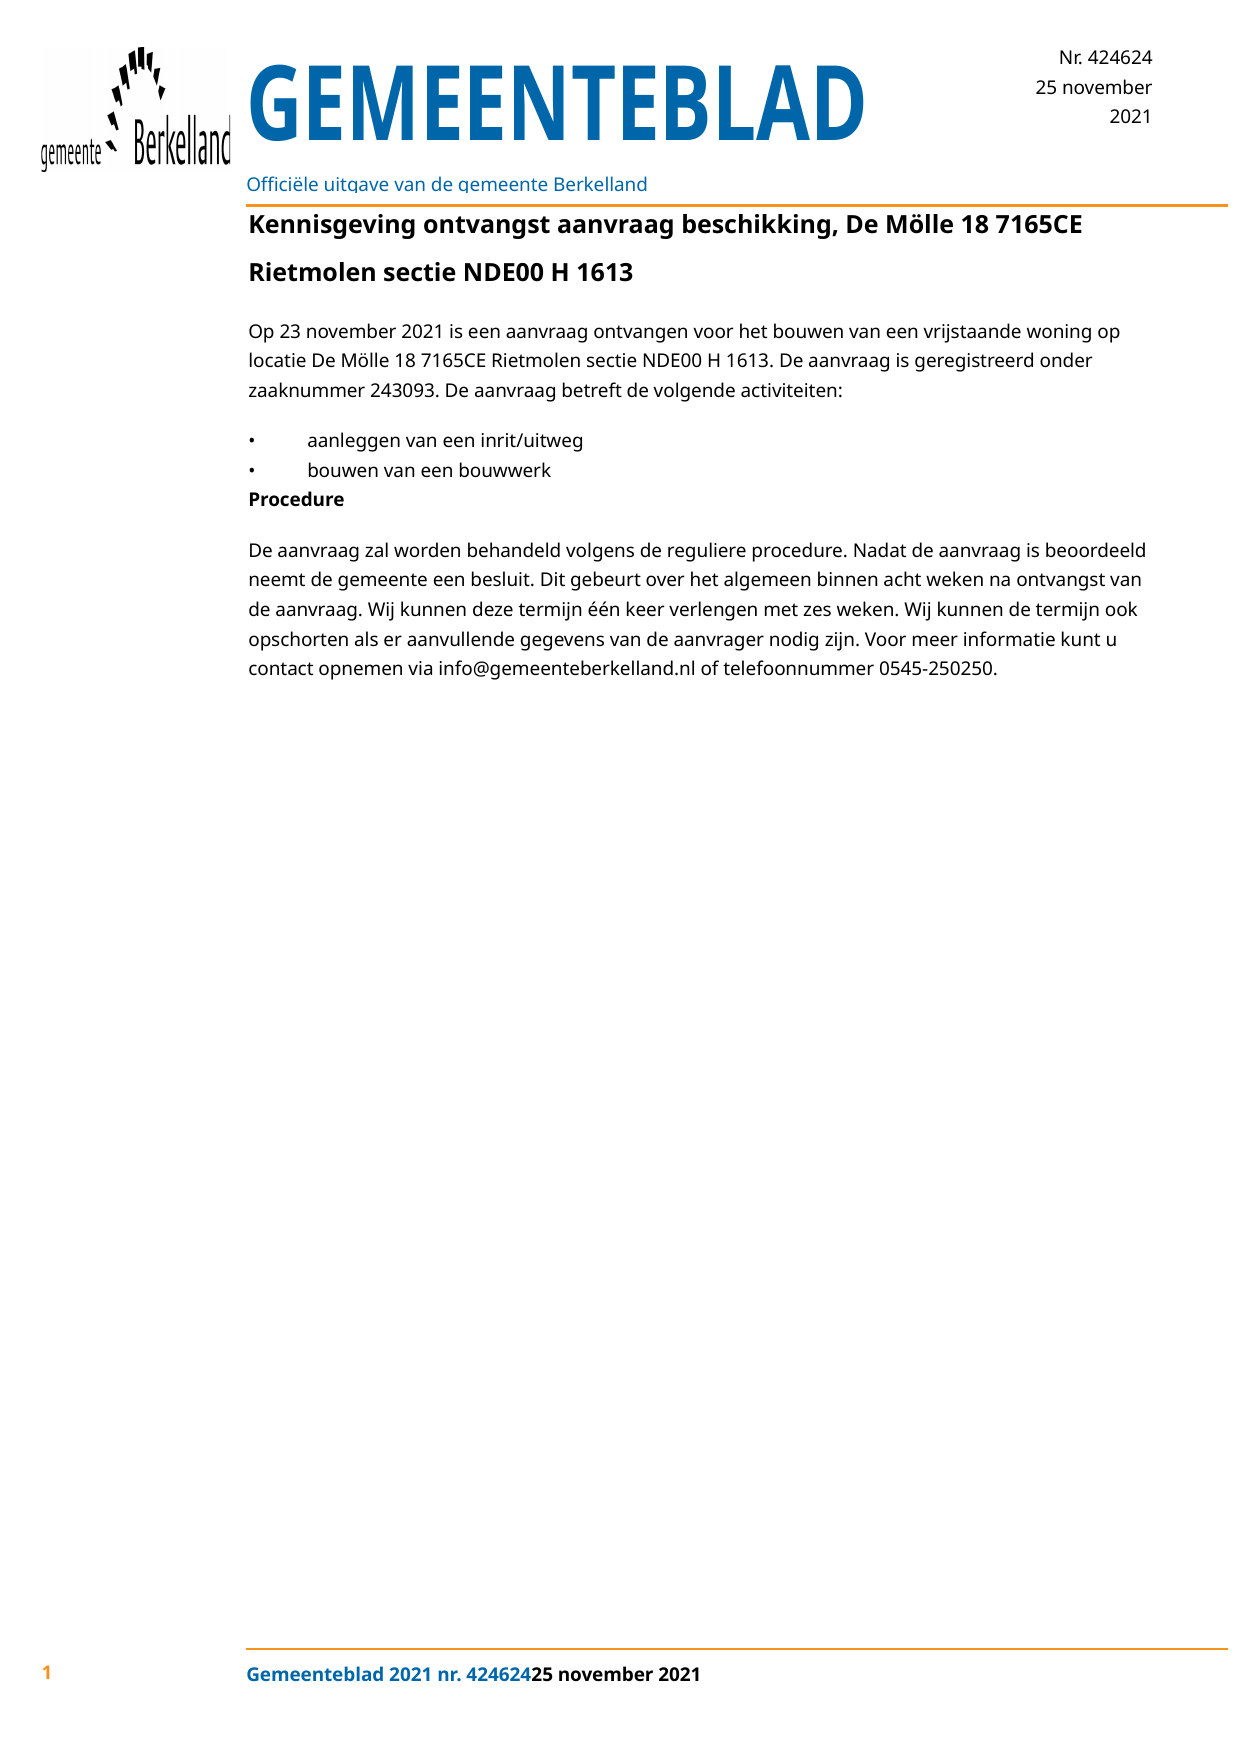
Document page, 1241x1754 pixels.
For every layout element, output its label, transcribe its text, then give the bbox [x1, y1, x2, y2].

text Op 23 november 2021 is een aanvraag ontvangen voor het bouwen van een vrijstaande woning op locatie De Mölle 18 7165CE Rietmolen sectie NDE00 H 1613. De aanvraag is geregistreerd onder zaaknummer 243093. De aanvraag betreft de volgende activiteiten: [248, 318, 1152, 403]
list bouwen van een bouwwerk [248, 457, 1152, 483]
picture [41, 47, 231, 172]
text De aanvraag zal worden behandeld volgens de reguliere procedure. Nadat de aanvraag is beoordeeld neemt de gemeente een besluit. Dit gebeurt over het algemeen binnen acht weken na ontvangst van de aanvraag. Wij kunnen deze termijn één keer verlengen met zes weken. Wij kunnen de termijn ook opschorten als er aanvullende gegevens van de aanvrager nodig zijn. Voor meer informatie kunt u contact opnemen via info@gemeenteberkelland.nl of telefoonnummer 0545-250250. [248, 537, 1152, 681]
list aanleggen van een inrit/uitweg [248, 427, 1152, 453]
text Kennisgeving ontvangst aanvraag beschikking, De Mölle 18 7165CE Rietmolen sectie NDE00 H 1613 [248, 207, 1152, 288]
text Procedure [248, 487, 1152, 512]
